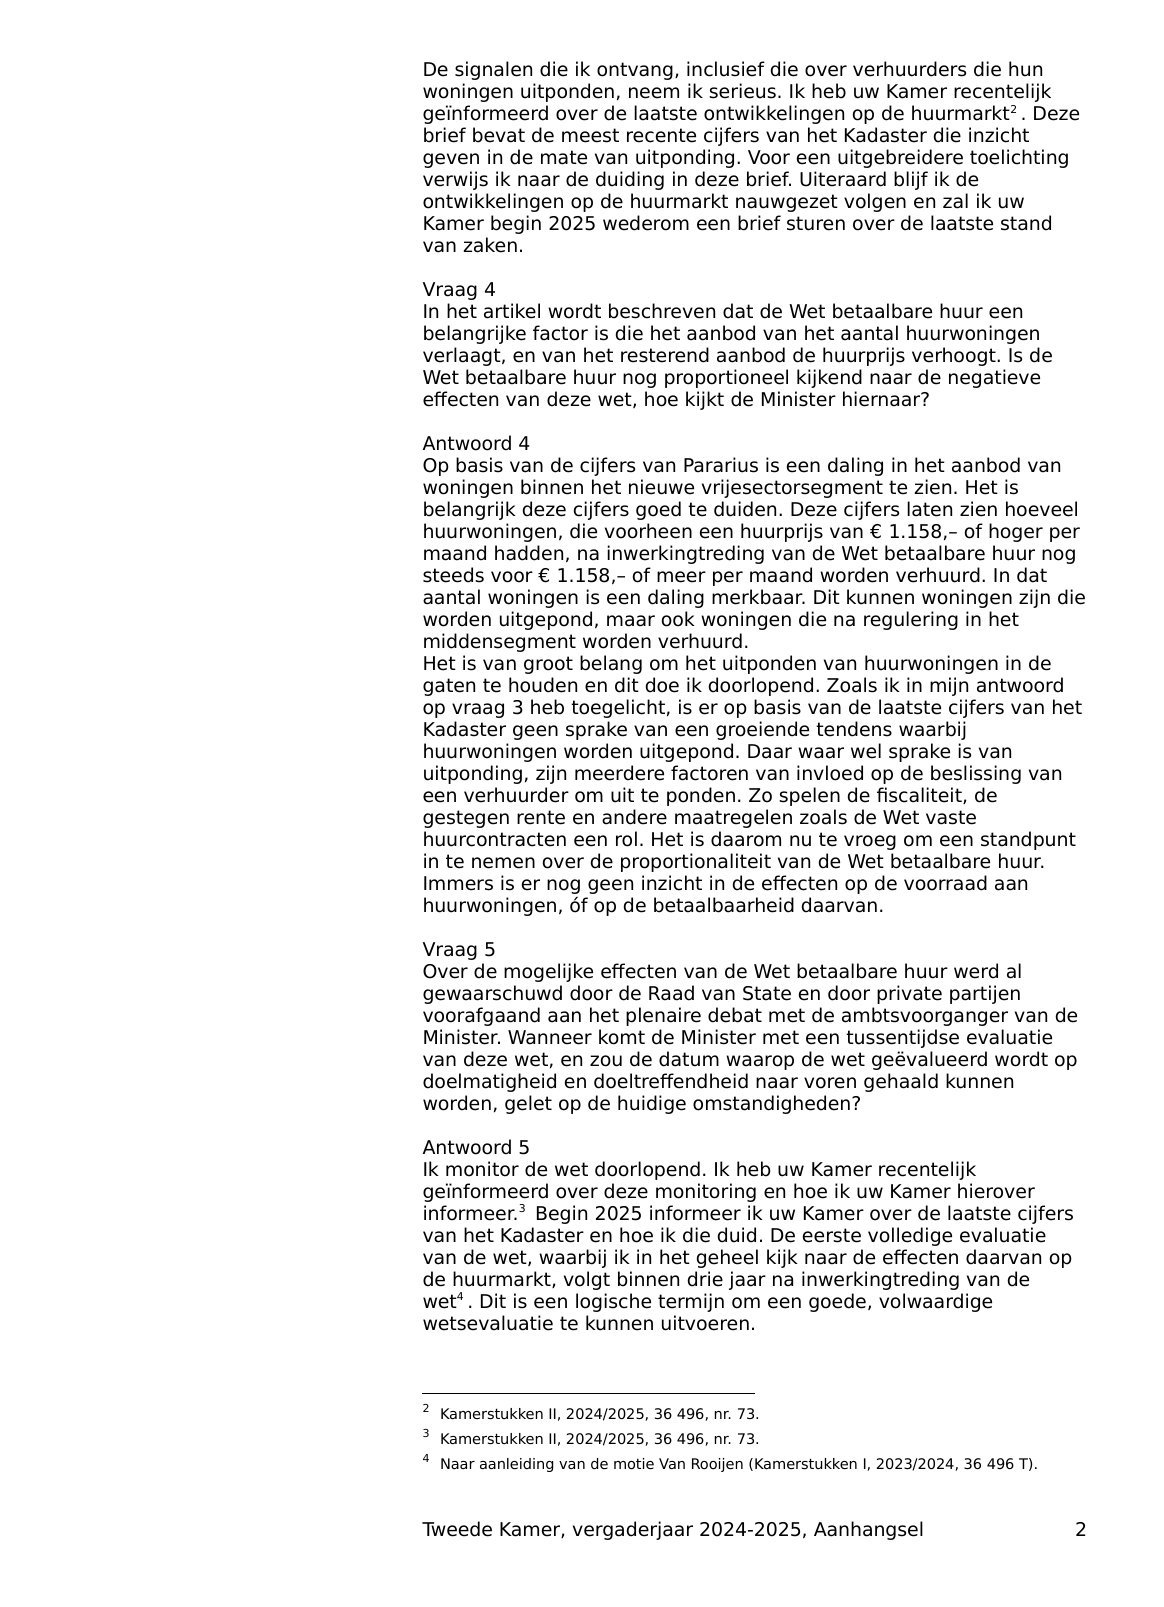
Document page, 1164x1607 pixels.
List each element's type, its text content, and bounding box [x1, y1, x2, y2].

text Vraag 4 [422, 279, 1087, 301]
text Over de mogelijke effecten van de Wet betaalbare huur werd al gewaarschuwd door de Raad van State en door private partijen voorafgaand aan het plenaire debat met de ambtsvoorganger van de Minister. Wanneer komt de Minister met een tussentijdse evaluatie van deze wet, en zou de datum waarop de wet geëvalueerd wordt op doelmatigheid en doeltreffendheid naar voren gehaald kunnen worden, gelet op de huidige omstandigheden? [422, 961, 1087, 1115]
text Het is van groot belang om het uitponden van huurwoningen in de gaten te houden en dit doe ik doorlopend. Zoals ik in mijn antwoord op vraag 3 heb toegelicht, is er op basis van de laatste cijfers van het Kadaster geen sprake van een groeiende tendens waarbij huurwoningen worden uitgepond. Daar waar wel sprake is van uitponding, zijn meerdere factoren van invloed op de beslissing van een verhuurder om uit te ponden. Zo spelen de fiscaliteit, de gestegen rente en andere maatregelen zoals de Wet vaste huurcontracten een rol. Het is daarom nu te vroeg om een standpunt in te nemen over de proportionaliteit van de Wet betaalbare huur. Immers is er nog geen inzicht in de effecten op de voorraad aan huurwoningen, óf op de betaalbaarheid daarvan. [422, 653, 1087, 917]
text Vraag 5 [422, 939, 1087, 961]
text Op basis van de cijfers van Pararius is een daling in het aanbod van woningen binnen het nieuwe vrijesectorsegment te zien. Het is belangrijk deze cijfers goed te duiden. Deze cijfers laten zien hoeveel huurwoningen, die voorheen een huurprijs van € 1.158,– of hoger per maand hadden, na inwerkingtreding van de Wet betaalbare huur nog steeds voor € 1.158,– of meer per maand worden verhuurd. In dat aantal woningen is een daling merkbaar. Dit kunnen woningen zijn die worden uitgepond, maar ook woningen die na regulering in het middensegment worden verhuurd. [422, 455, 1087, 653]
text Naar aanleiding van de motie Van Rooijen (Kamerstukken I, 2023/2024, 36 496 T). [422, 1452, 1087, 1474]
text Ik monitor de wet doorlopend. Ik heb uw Kamer recentelijk geïnformeerd over deze monitoring en hoe ik uw Kamer hierover informeer. Begin 2025 informeer ik uw Kamer over de laatste cijfers van het Kadaster en hoe ik die duid. De eerste volledige evaluatie van de wet, waarbij ik in het geheel kijk naar de effecten daarvan op de huurmarkt, volgt binnen drie jaar na inwerkingtreding van de wet. Dit is een logische termijn om een goede, volwaardige wetsevaluatie te kunnen uitvoeren. [422, 1159, 1087, 1335]
text Antwoord 4 [422, 433, 1087, 455]
text In het artikel wordt beschreven dat de Wet betaalbare huur een belangrijke factor is die het aanbod van het aantal huurwoningen verlaagt, en van het resterend aanbod de huurprijs verhoogt. Is de Wet betaalbare huur nog proportioneel kijkend naar de negatieve effecten van deze wet, hoe kijkt de Minister hiernaar? [422, 301, 1087, 411]
text Antwoord 5 [422, 1137, 1087, 1159]
text De signalen die ik ontvang, inclusief die over verhuurders die hun woningen uitponden, neem ik serieus. Ik heb uw Kamer recentelijk geïnformeerd over de laatste ontwikkelingen op de huurmarkt. Deze brief bevat de meest recente cijfers van het Kadaster die inzicht geven in de mate van uitponding. Voor een uitgebreidere toelichting verwijs ik naar de duiding in deze brief. Uiteraard blijf ik de ontwikkelingen op de huurmarkt nauwgezet volgen en zal ik uw Kamer begin 2025 wederom een brief sturen over de laatste stand van zaken. [422, 59, 1087, 257]
text Kamerstukken II, 2024/2025, 36 496, nr. 73. [422, 1427, 1087, 1449]
text Kamerstukken II, 2024/2025, 36 496, nr. 73. [422, 1402, 1087, 1424]
